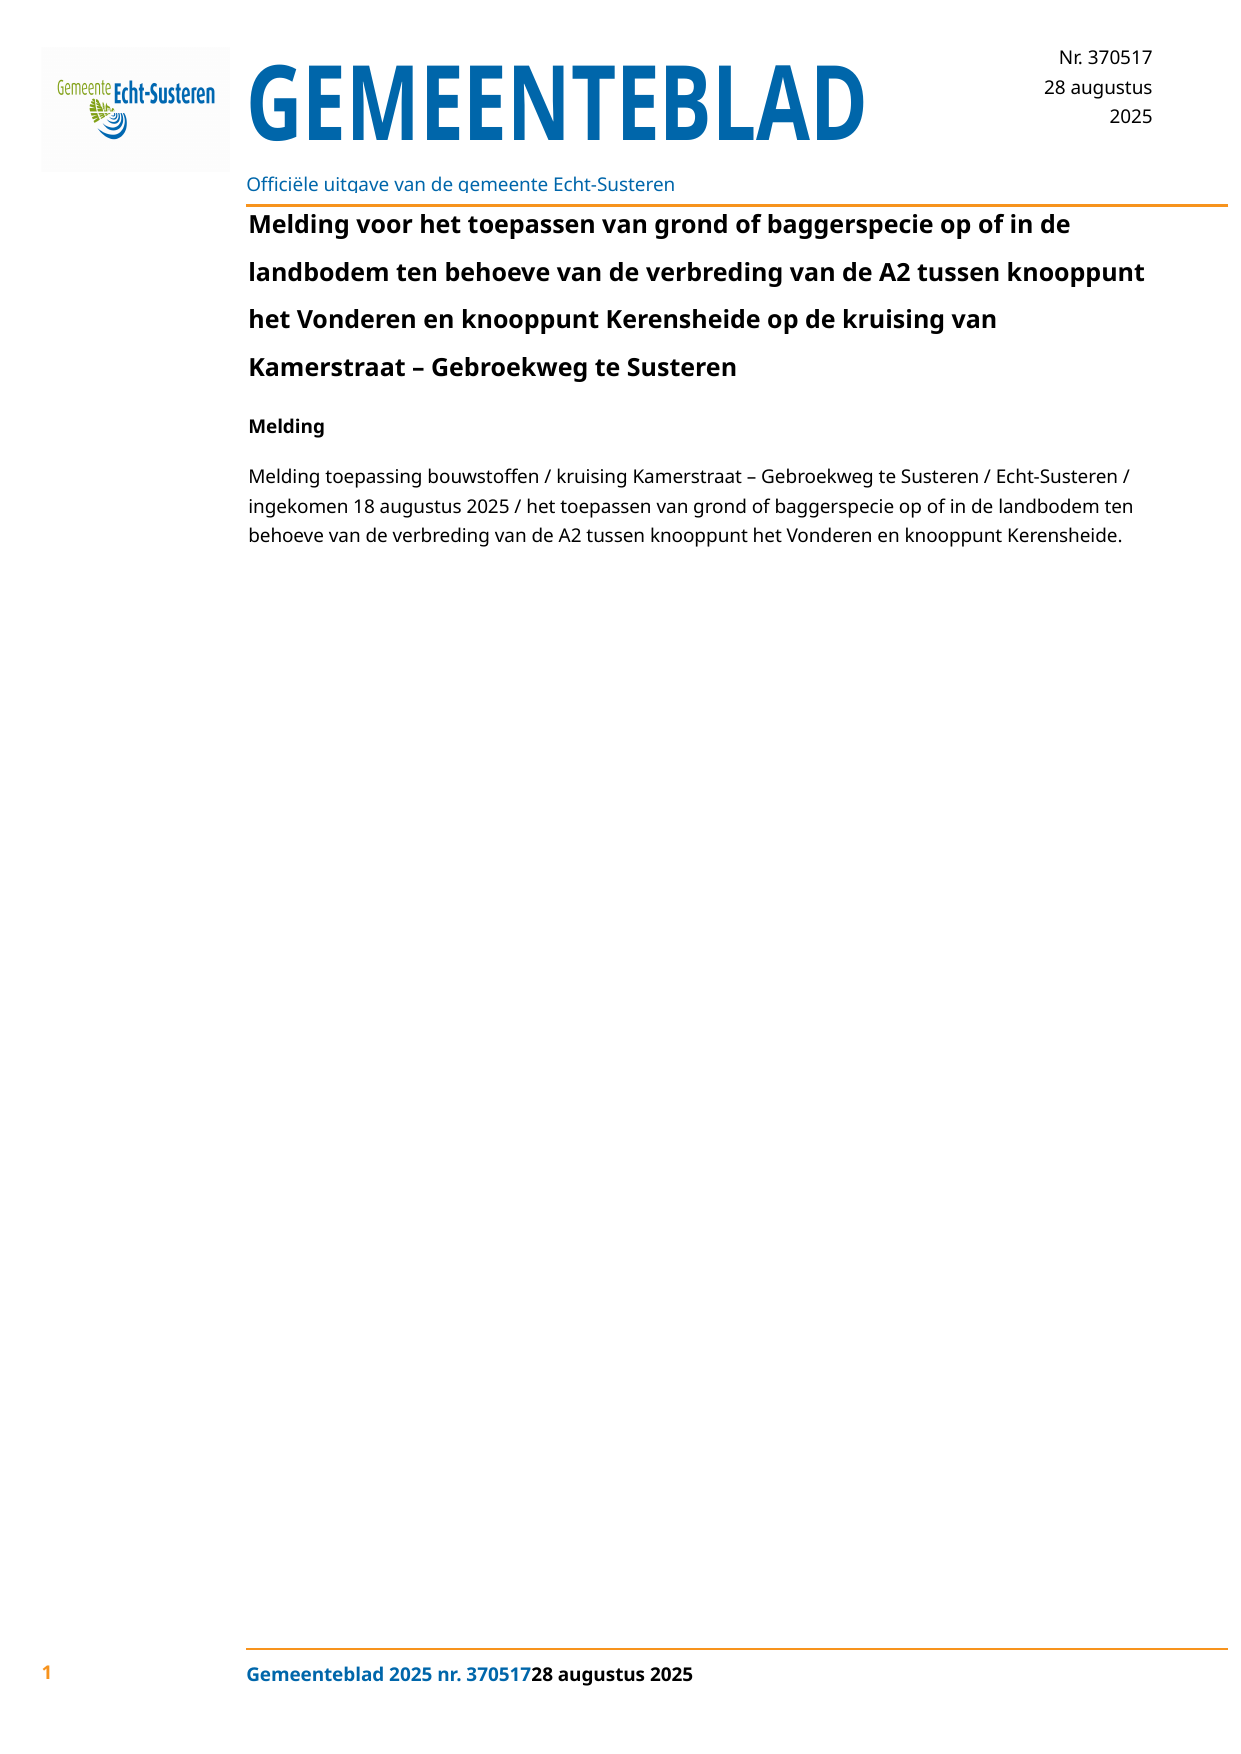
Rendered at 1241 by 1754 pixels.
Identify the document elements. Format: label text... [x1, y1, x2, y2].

picture [41, 47, 231, 172]
text Melding [248, 413, 1152, 439]
text Melding voor het toepassen van grond of baggerspecie op of in de landbodem ten behoeve van de verbreding van de A2 tussen knooppunt het Vonderen en knooppunt Kerensheide op de kruising van Kamerstraat – Gebroekweg te Susteren [248, 207, 1152, 384]
text Melding toepassing bouwstoffen / kruising Kamerstraat – Gebroekweg te Susteren / Echt-Susteren / ingekomen 18 augustus 2025 / het toepassen van grond of baggerspecie op of in de landbodem ten behoeve van de verbreding van de A2 tussen knooppunt het Vonderen en knooppunt Kerensheide. [248, 463, 1152, 548]
